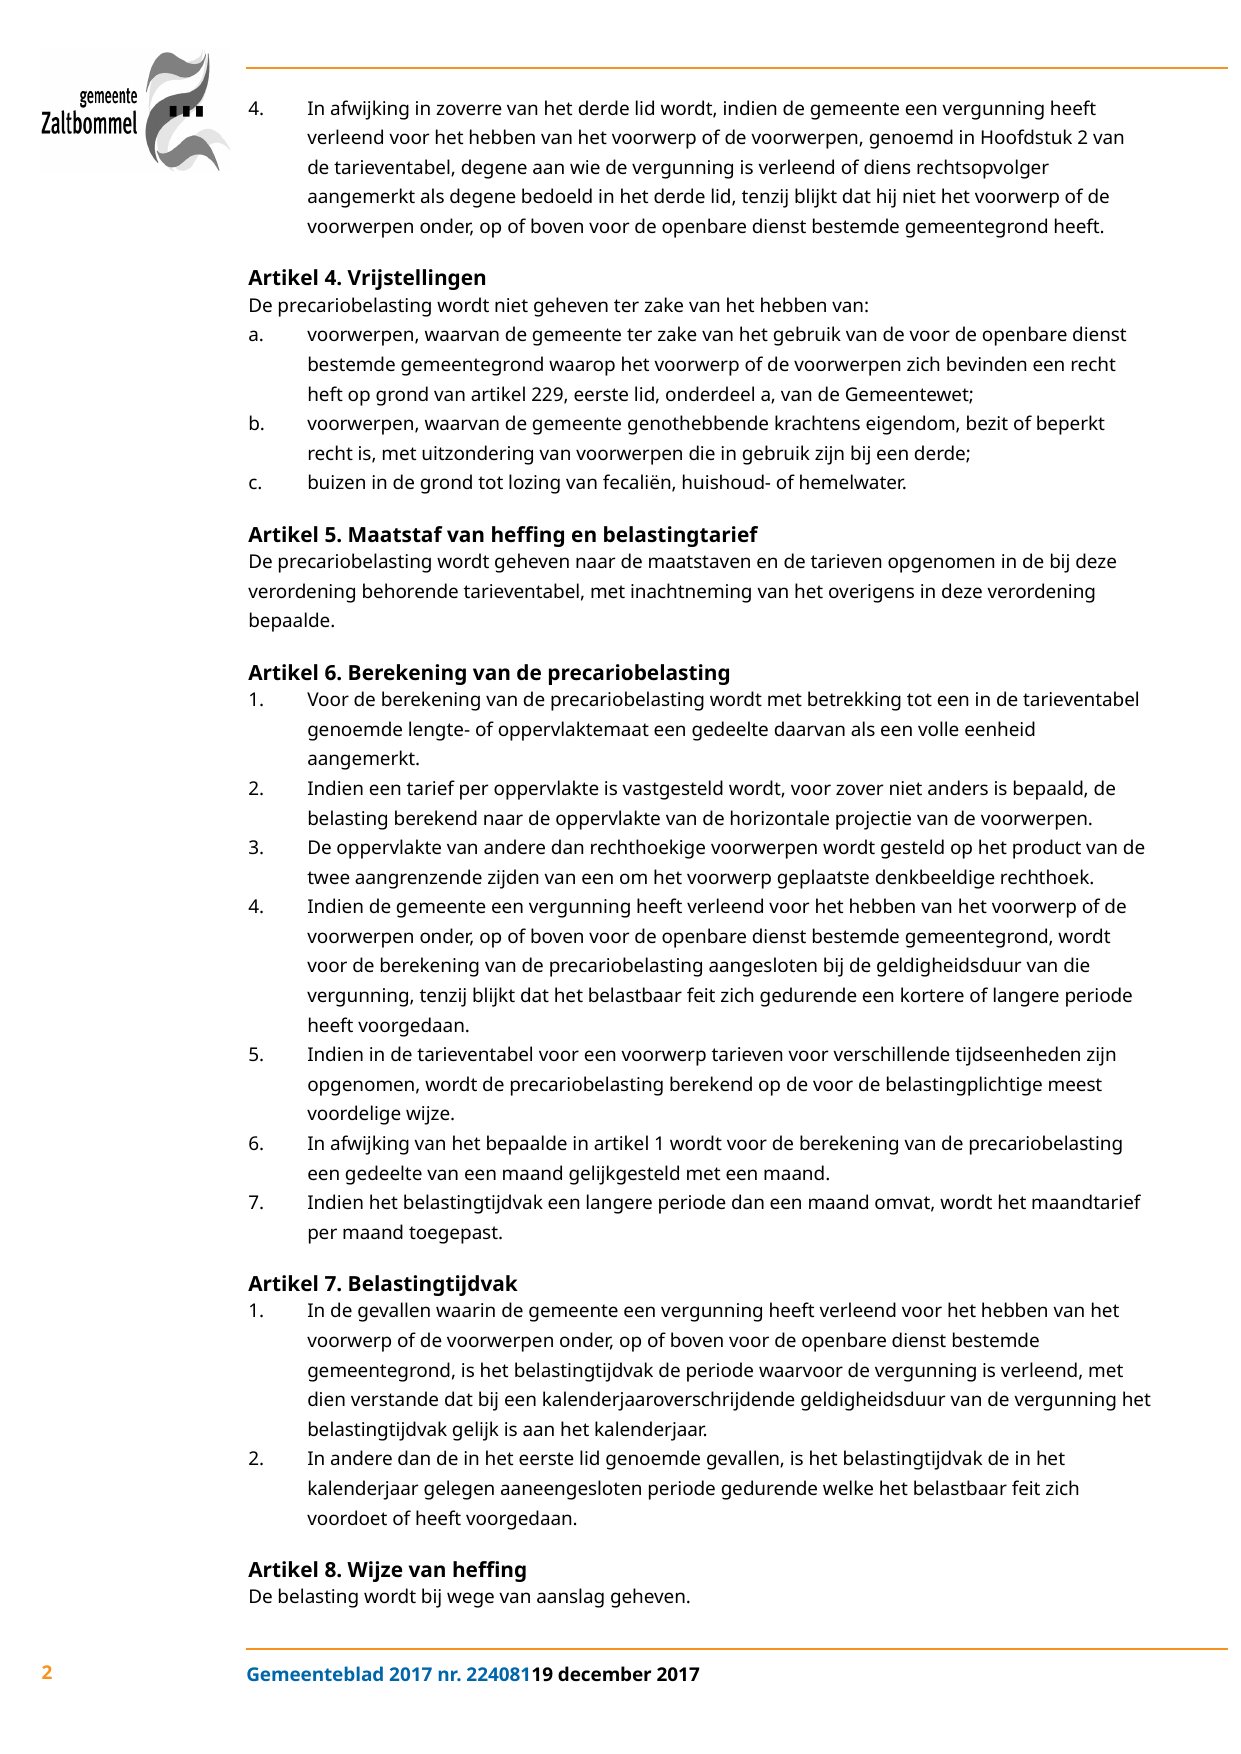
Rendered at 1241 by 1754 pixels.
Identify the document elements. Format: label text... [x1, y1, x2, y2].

text Artikel 7. Belastingtijdvak [248, 1269, 1152, 1298]
list In afwijking van het bepaalde in artikel 1 wordt voor de berekening van de precariobelasting een gedeelte van een maand gelijkgesteld met een maand. [248, 1130, 1152, 1185]
text Artikel 6. Berekening van de precariobelasting [248, 658, 1152, 686]
list In andere dan de in het eerste lid genoemde gevallen, is het belastingtijdvak de in het kalenderjaar gelegen aaneengesloten periode gedurende welke het belastbaar feit zich voordoet of heeft voorgedaan. [248, 1446, 1152, 1531]
list voorwerpen, waarvan de gemeente genothebbende krachtens eigendom, bezit of beperkt recht is, met uitzondering van voorwerpen die in gebruik zijn bij een derde; [248, 410, 1152, 466]
list In afwijking in zoverre van het derde lid wordt, indien de gemeente een vergunning heeft verleend voor het hebben van het voorwerp of de voorwerpen, genoemd in Hoofdstuk 2 van de tarieventabel, degene aan wie de vergunning is verleend of diens rechtsopvolger aangemerkt als degene bedoeld in het derde lid, tenzij blijkt dat hij niet het voorwerp of de voorwerpen onder, op of boven voor de openbare dienst bestemde gemeentegrond heeft. [248, 95, 1152, 239]
list De oppervlakte van andere dan rechthoekige voorwerpen wordt gesteld op het product van de twee aangrenzende zijden van een om het voorwerp geplaatste denkbeeldige rechthoek. [248, 834, 1152, 889]
list Indien het belastingtijdvak een langere periode dan een maand omvat, wordt het maandtarief per maand toegepast. [248, 1189, 1152, 1244]
text De belasting wordt bij wege van aanslag geheven. [248, 1584, 1152, 1609]
list In de gevallen waarin de gemeente een vergunning heeft verleend voor het hebben van het voorwerp of de voorwerpen onder, op of boven voor de openbare dienst bestemde gemeentegrond, is het belastingtijdvak de periode waarvoor de vergunning is verleend, met dien verstande dat bij een kalenderjaaroverschrijdende geldigheidsduur van de vergunning het belastingtijdvak gelijk is aan het kalenderjaar. [248, 1298, 1152, 1442]
text De precariobelasting wordt niet geheven ter zake van het hebben van: [248, 292, 1152, 318]
list buizen in de grond tot lozing van fecaliën, huishoud- of hemelwater. [248, 469, 1152, 495]
list Indien de gemeente een vergunning heeft verleend voor het hebben van het voorwerp of de voorwerpen onder, op of boven voor de openbare dienst bestemde gemeentegrond, wordt voor de berekening van de precariobelasting aangesloten bij de geldigheidsduur van die vergunning, tenzij blijkt dat het belastbaar feit zich gedurende een kortere of langere periode heeft voorgedaan. [248, 893, 1152, 1037]
text Artikel 5. Maatstaf van heffing en belastingtarief [248, 520, 1152, 548]
list Voor de berekening van de precariobelasting wordt met betrekking tot een in de tarieventabel genoemde lengte- of oppervlaktemaat een gedeelte daarvan als een volle eenheid aangemerkt. [248, 686, 1152, 771]
text Artikel 4. Vrijstellingen [248, 263, 1152, 292]
text Artikel 8. Wijze van heffing [248, 1555, 1152, 1584]
list Indien in de tarieventabel voor een voorwerp tarieven voor verschillende tijdseenheden zijn opgenomen, wordt de precariobelasting berekend op de voor de belastingplichtige meest voordelige wijze. [248, 1041, 1152, 1126]
list Indien een tarief per oppervlakte is vastgesteld wordt, voor zover niet anders is bepaald, de belasting berekend naar de oppervlakte van de horizontale projectie van de voorwerpen. [248, 775, 1152, 830]
list voorwerpen, waarvan de gemeente ter zake van het gebruik van de voor de openbare dienst bestemde gemeentegrond waarop het voorwerp of de voorwerpen zich bevinden een recht heft op grond van artikel 229, eerste lid, onderdeel a, van de Gemeentewet; [248, 322, 1152, 406]
picture [41, 47, 231, 172]
text De precariobelasting wordt geheven naar de maatstaven en de tarieven opgenomen in de bij deze verordening behorende tarieventabel, met inachtneming van het overigens in deze verordening bepaalde. [248, 548, 1152, 633]
